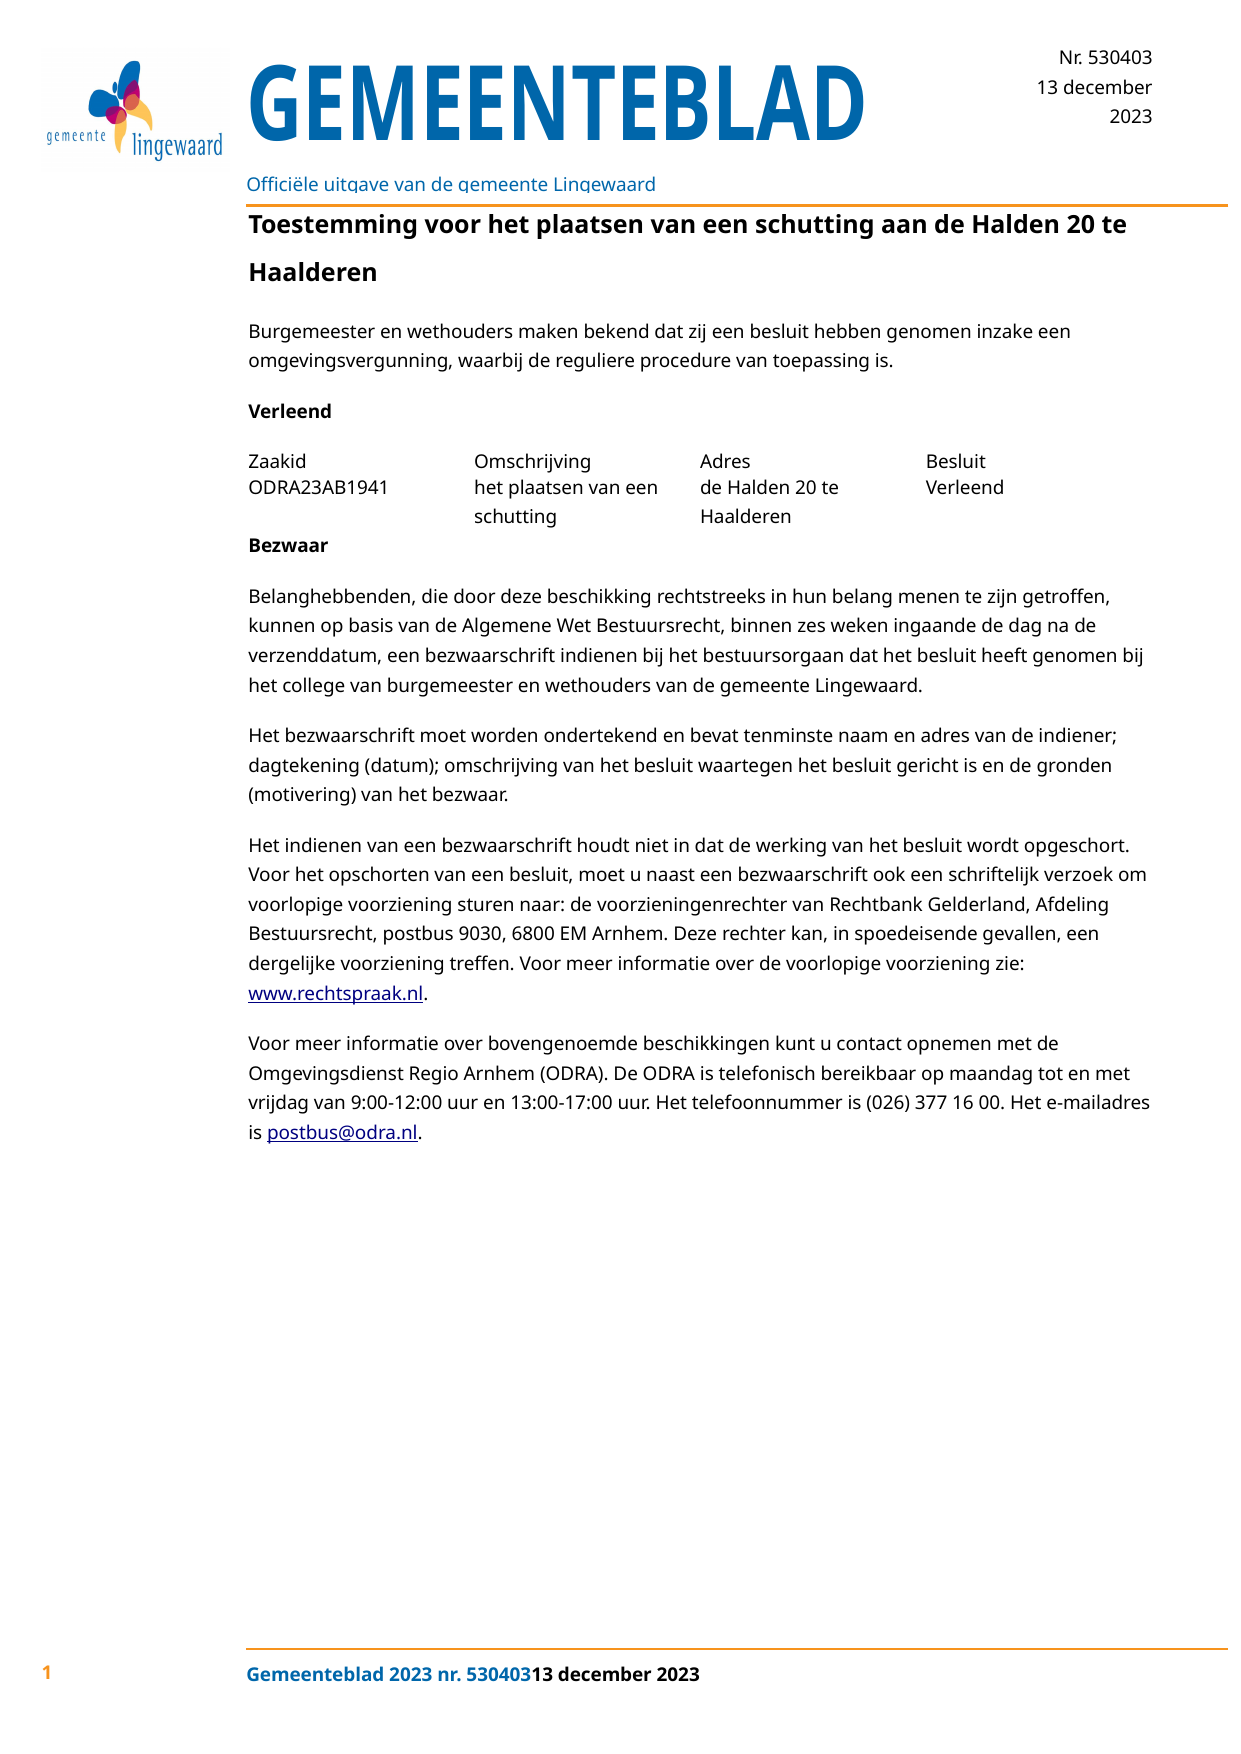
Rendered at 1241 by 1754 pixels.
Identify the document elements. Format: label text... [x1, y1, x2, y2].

table_cell ODRA23AB1941 [248, 474, 474, 529]
table_cell de Halden 20 te Haalderen [700, 474, 926, 529]
text Bezwaar [248, 533, 1152, 558]
table_header Adres [700, 449, 926, 474]
text Het indienen van een bezwaarschrift houdt niet in dat de werking van het besluit wordt opgeschort. Voor het opschorten van een besluit, moet u naast een bezwaarschrift ook een schriftelijk verzoek om voorlopige voorziening sturen naar: de voorzieningenrechter van Rechtbank Gelderland, Afdeling Bestuursrecht, postbus 9030, 6800 EM Arnhem. Deze rechter kan, in spoedeisende gevallen, een dergelijke voorziening treffen. Voor meer informatie over de voorlopige voorziening zie: www.rechtspraak.nl. [248, 832, 1152, 1006]
table_cell Verleend [926, 474, 1152, 529]
text Burgemeester en wethouders maken bekend dat zij een besluit hebben genomen inzake een omgevingsvergunning, waarbij de reguliere procedure van toepassing is. [248, 318, 1152, 373]
table_header Omschrijving [474, 449, 700, 474]
text Belanghebbenden, die door deze beschikking rechtstreeks in hun belang menen te zijn getroffen, kunnen op basis van de Algemene Wet Bestuursrecht, binnen zes weken ingaande de dag na de verzenddatum, een bezwaarschrift indienen bij het bestuursorgaan dat het besluit heeft genomen bij het college van burgemeester en wethouders van de gemeente Lingewaard. [248, 583, 1152, 698]
table_header Besluit [926, 449, 1152, 474]
picture [41, 47, 231, 172]
table_cell het plaatsen van een schutting [474, 474, 700, 529]
table_header Zaakid [248, 449, 474, 474]
text Voor meer informatie over bovengenoemde beschikkingen kunt u contact opnemen met de Omgevingsdienst Regio Arnhem (ODRA). De ODRA is telefonisch bereikbaar op maandag tot en met vrijdag van 9:00-12:00 uur en 13:00-17:00 uur. Het telefoonnummer is (026) 377 16 00. Het e-mailadres is postbus@odra.nl. [248, 1030, 1152, 1145]
text Het bezwaarschrift moet worden ondertekend en bevat tenminste naam en adres van de indiener; dagtekening (datum); omschrijving van het besluit waartegen het besluit gericht is en de gronden (motivering) van het bezwaar. [248, 722, 1152, 807]
text Toestemming voor het plaatsen van een schutting aan de Halden 20 te Haalderen [248, 207, 1152, 288]
text Verleend [248, 398, 1152, 424]
